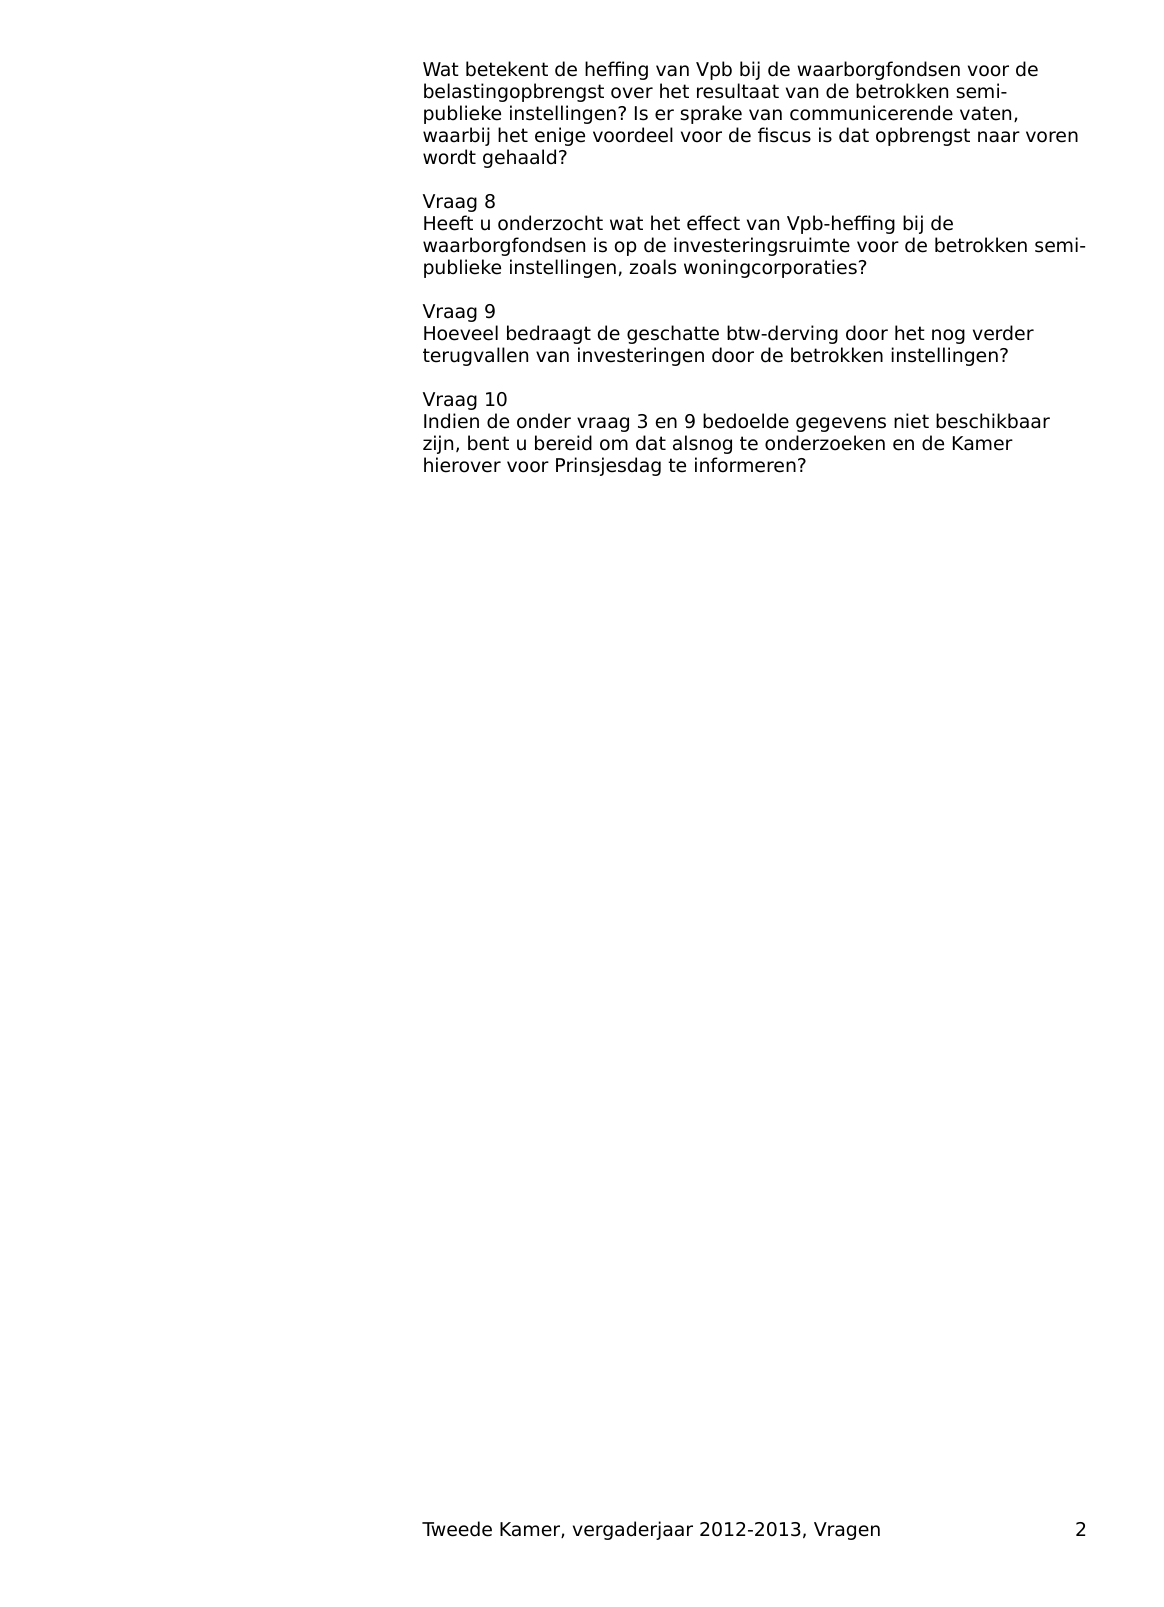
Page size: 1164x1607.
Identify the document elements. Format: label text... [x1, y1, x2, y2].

text Vraag 10 [422, 389, 1087, 411]
text Vraag 9 [422, 301, 1087, 323]
text Hoeveel bedraagt de geschatte btw-derving door het nog verder terugvallen van investeringen door de betrokken instellingen? [422, 323, 1087, 367]
text Indien de onder vraag 3 en 9 bedoelde gegevens niet beschikbaar zijn, bent u bereid om dat alsnog te onderzoeken en de Kamer hierover voor Prinsjesdag te informeren? [422, 411, 1087, 477]
text Vraag 8 [422, 191, 1087, 213]
text Wat betekent de heffing van Vpb bij de waarborgfondsen voor de belastingopbrengst over het resultaat van de betrokken semi-publieke instellingen? Is er sprake van communicerende vaten, waarbij het enige voordeel voor de fiscus is dat opbrengst naar voren wordt gehaald? [422, 59, 1087, 169]
text Heeft u onderzocht wat het effect van Vpb-heffing bij de waarborgfondsen is op de investeringsruimte voor de betrokken semi-publieke instellingen, zoals woningcorporaties? [422, 213, 1087, 279]
